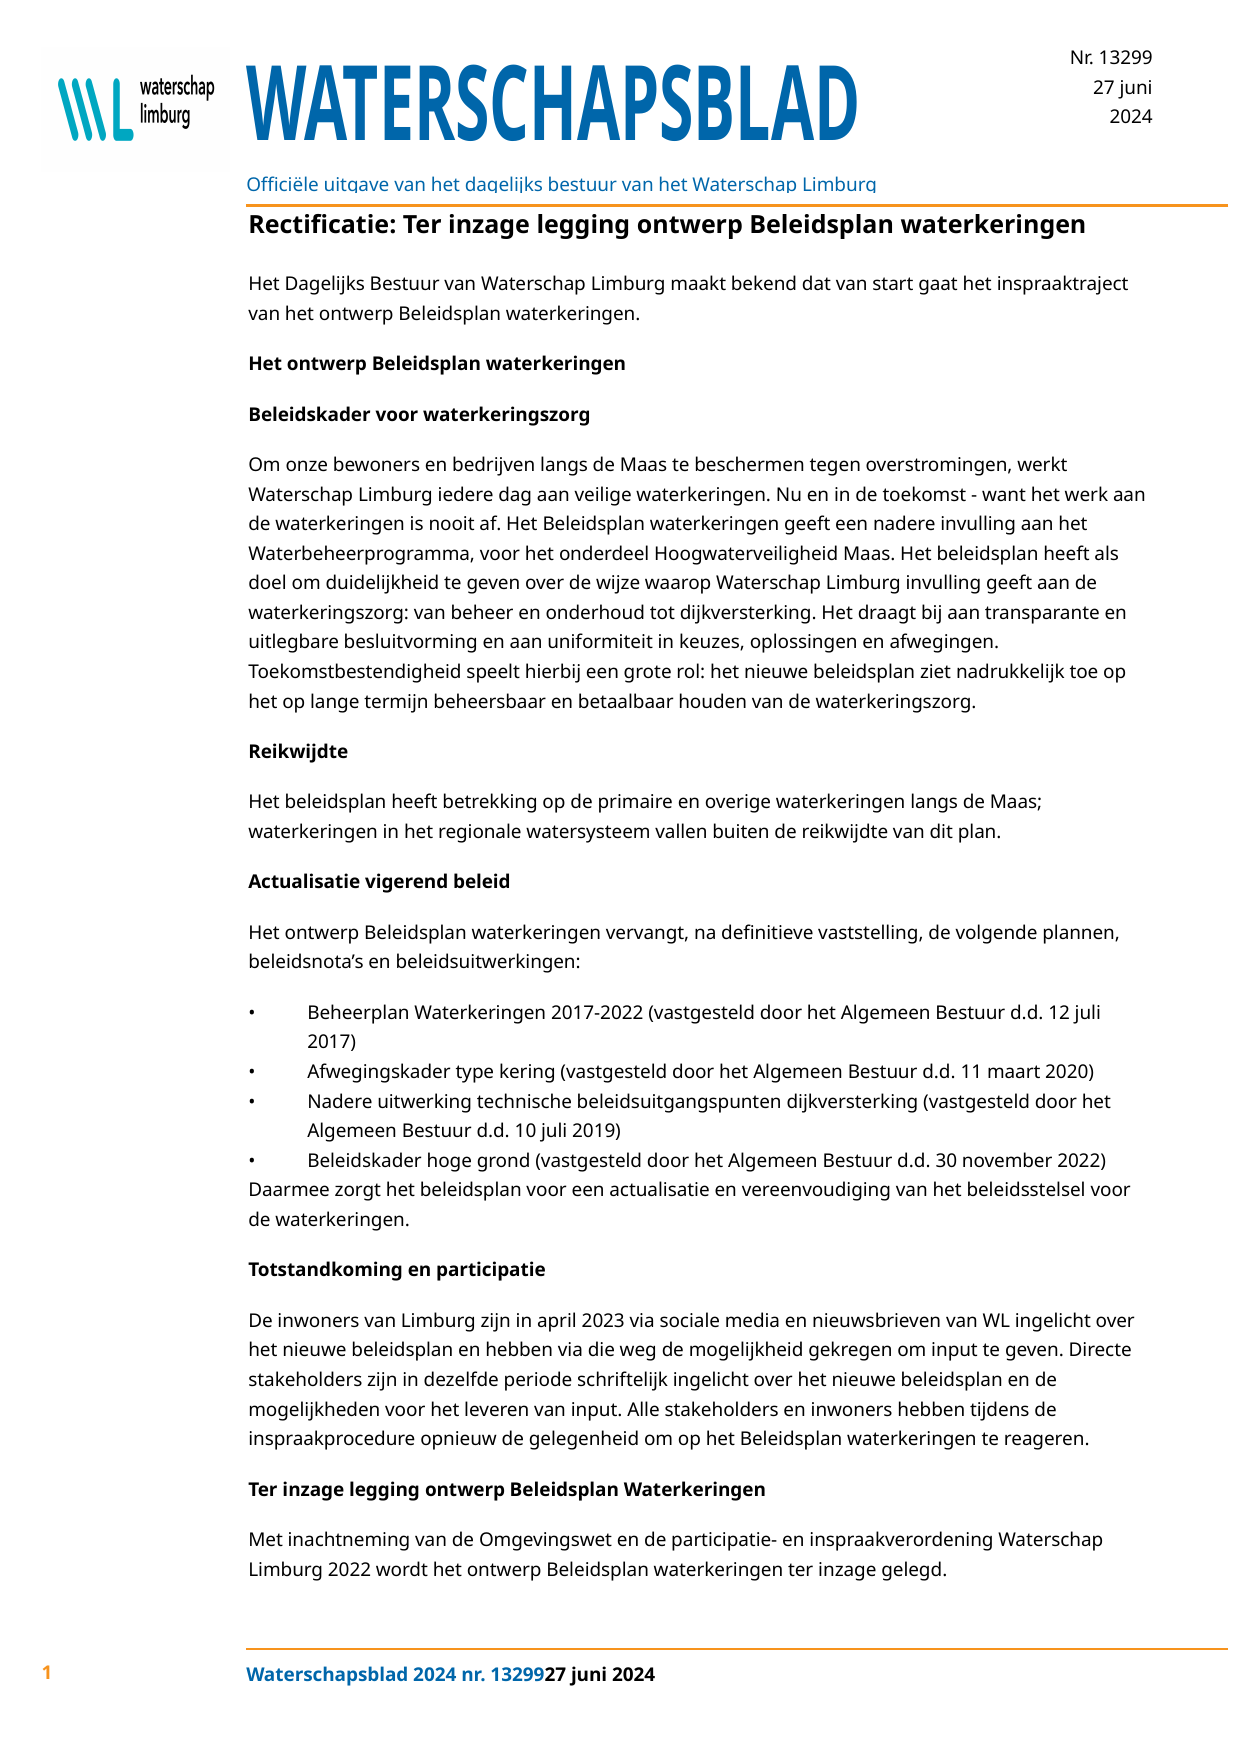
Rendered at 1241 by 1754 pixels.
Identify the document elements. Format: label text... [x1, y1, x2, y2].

text Met inachtneming van de Omgevingswet en de participatie- en inspraakverordening Waterschap Limburg 2022 wordt het ontwerp Beleidsplan waterkeringen ter inzage gelegd. [248, 1526, 1152, 1581]
text Het beleidsplan heeft betrekking op de primaire en overige waterkeringen langs de Maas; waterkeringen in het regionale watersysteem vallen buiten de reikwijdte van dit plan. [248, 789, 1152, 844]
list Afwegingskader type kering (vastgesteld door het Algemeen Bestuur d.d. 11 maart 2020) [248, 1058, 1152, 1084]
text Totstandkoming en participatie [248, 1257, 1152, 1282]
list Beleidskader hoge grond (vastgesteld door het Algemeen Bestuur d.d. 30 november 2022) [248, 1147, 1152, 1173]
list Nadere uitwerking technische beleidsuitgangspunten dijkversterking (vastgesteld door het Algemeen Bestuur d.d. 10 juli 2019) [248, 1088, 1152, 1143]
text Om onze bewoners en bedrijven langs de Maas te beschermen tegen overstromingen, werkt Waterschap Limburg iedere dag aan veilige waterkeringen. Nu en in de toekomst - want het werk aan de waterkeringen is nooit af. Het Beleidsplan waterkeringen geeft een nadere invulling aan het Waterbeheerprogramma, voor het onderdeel Hoogwaterveiligheid Maas. Het beleidsplan heeft als doel om duidelijkheid te geven over de wijze waarop Waterschap Limburg invulling geeft aan de waterkeringszorg: van beheer en onderhoud tot dijkversterking. Het draagt bij aan transparante en uitlegbare besluitvorming en aan uniformiteit in keuzes, oplossingen en afwegingen. Toekomstbestendigheid speelt hierbij een grote rol: het nieuwe beleidsplan ziet nadrukkelijk toe op het op lange termijn beheersbaar en betaalbaar houden van de waterkeringszorg. [248, 451, 1152, 713]
text Actualisatie vigerend beleid [248, 869, 1152, 894]
text Ter inzage legging ontwerp Beleidsplan Waterkeringen [248, 1476, 1152, 1501]
picture [41, 47, 231, 172]
list Beheerplan Waterkeringen 2017-2022 (vastgesteld door het Algemeen Bestuur d.d. 12 juli 2017) [248, 999, 1152, 1054]
text Beleidskader voor waterkeringszorg [248, 401, 1152, 426]
text Het ontwerp Beleidsplan waterkeringen vervangt, na definitieve vaststelling, de volgende plannen, beleidsnota’s en beleidsuitwerkingen: [248, 919, 1152, 974]
text Reikwijdte [248, 738, 1152, 764]
text De inwoners van Limburg zijn in april 2023 via sociale media en nieuwsbrieven van WL ingelicht over het nieuwe beleidsplan en hebben via die weg de mogelijkheid gekregen om input te geven. Directe stakeholders zijn in dezelfde periode schriftelijk ingelicht over het nieuwe beleidsplan en de mogelijkheden voor het leveren van input. Alle stakeholders en inwoners hebben tijdens de inspraakprocedure opnieuw de gelegenheid om op het Beleidsplan waterkeringen te reageren. [248, 1307, 1152, 1451]
text Het Dagelijks Bestuur van Waterschap Limburg maakt bekend dat van start gaat het inspraaktraject van het ontwerp Beleidsplan waterkeringen. [248, 270, 1152, 326]
text Het ontwerp Beleidsplan waterkeringen [248, 350, 1152, 376]
text Rectificatie: Ter inzage legging ontwerp Beleidsplan waterkeringen [248, 207, 1152, 241]
text Daarmee zorgt het beleidsplan voor een actualisatie en vereenvoudiging van het beleidsstelsel voor de waterkeringen. [248, 1177, 1152, 1232]
